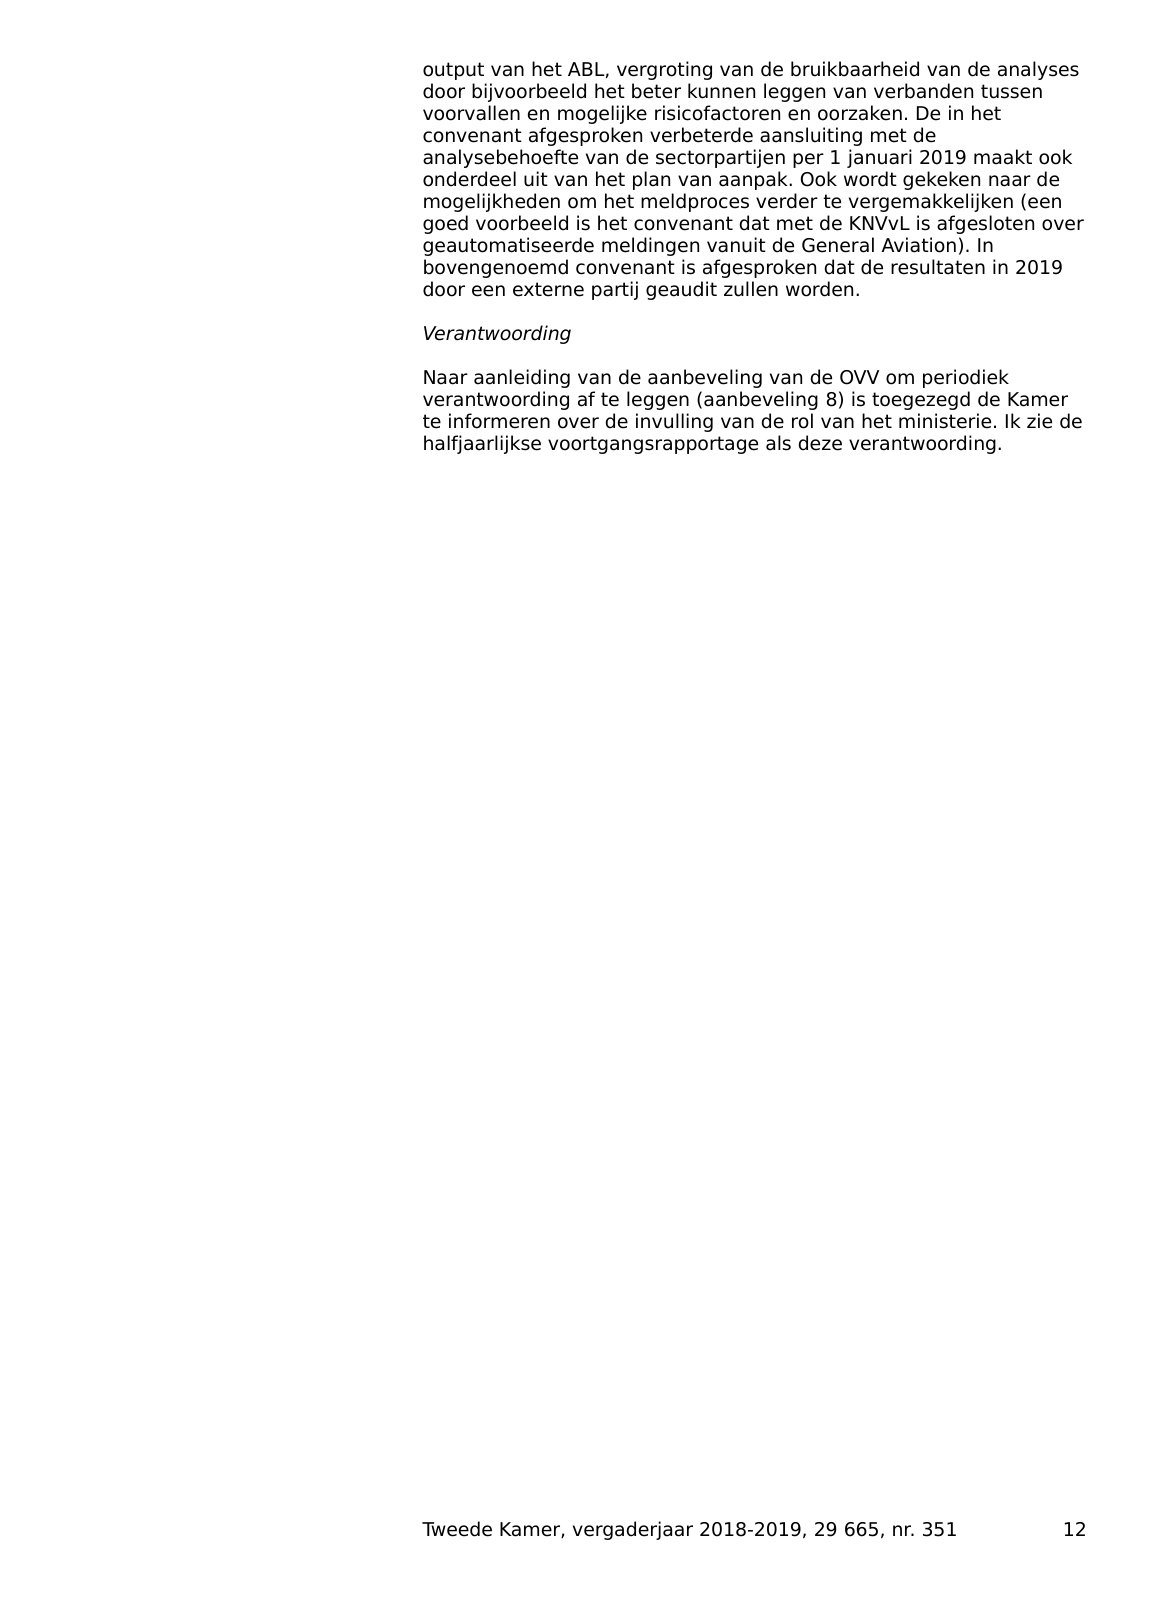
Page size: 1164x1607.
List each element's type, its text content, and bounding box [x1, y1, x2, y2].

text Naar aanleiding van de aanbeveling van de OVV om periodiek verantwoording af te leggen (aanbeveling 8) is toegezegd de Kamer te informeren over de invulling van de rol van het ministerie. Ik zie de halfjaarlijkse voortgangsrapportage als deze verantwoording. [422, 367, 1087, 455]
subtitle Verantwoording [422, 323, 1087, 345]
text output van het ABL, vergroting van de bruikbaarheid van de analyses door bijvoorbeeld het beter kunnen leggen van verbanden tussen voorvallen en mogelijke risicofactoren en oorzaken. De in het convenant afgesproken verbeterde aansluiting met de analysebehoefte van de sectorpartijen per 1 januari 2019 maakt ook onderdeel uit van het plan van aanpak. Ook wordt gekeken naar de mogelijkheden om het meldproces verder te vergemakkelijken (een goed voorbeeld is het convenant dat met de KNVvL is afgesloten over geautomatiseerde meldingen vanuit de General Aviation). In bovengenoemd convenant is afgesproken dat de resultaten in 2019 door een externe partij geaudit zullen worden. [422, 59, 1087, 301]
